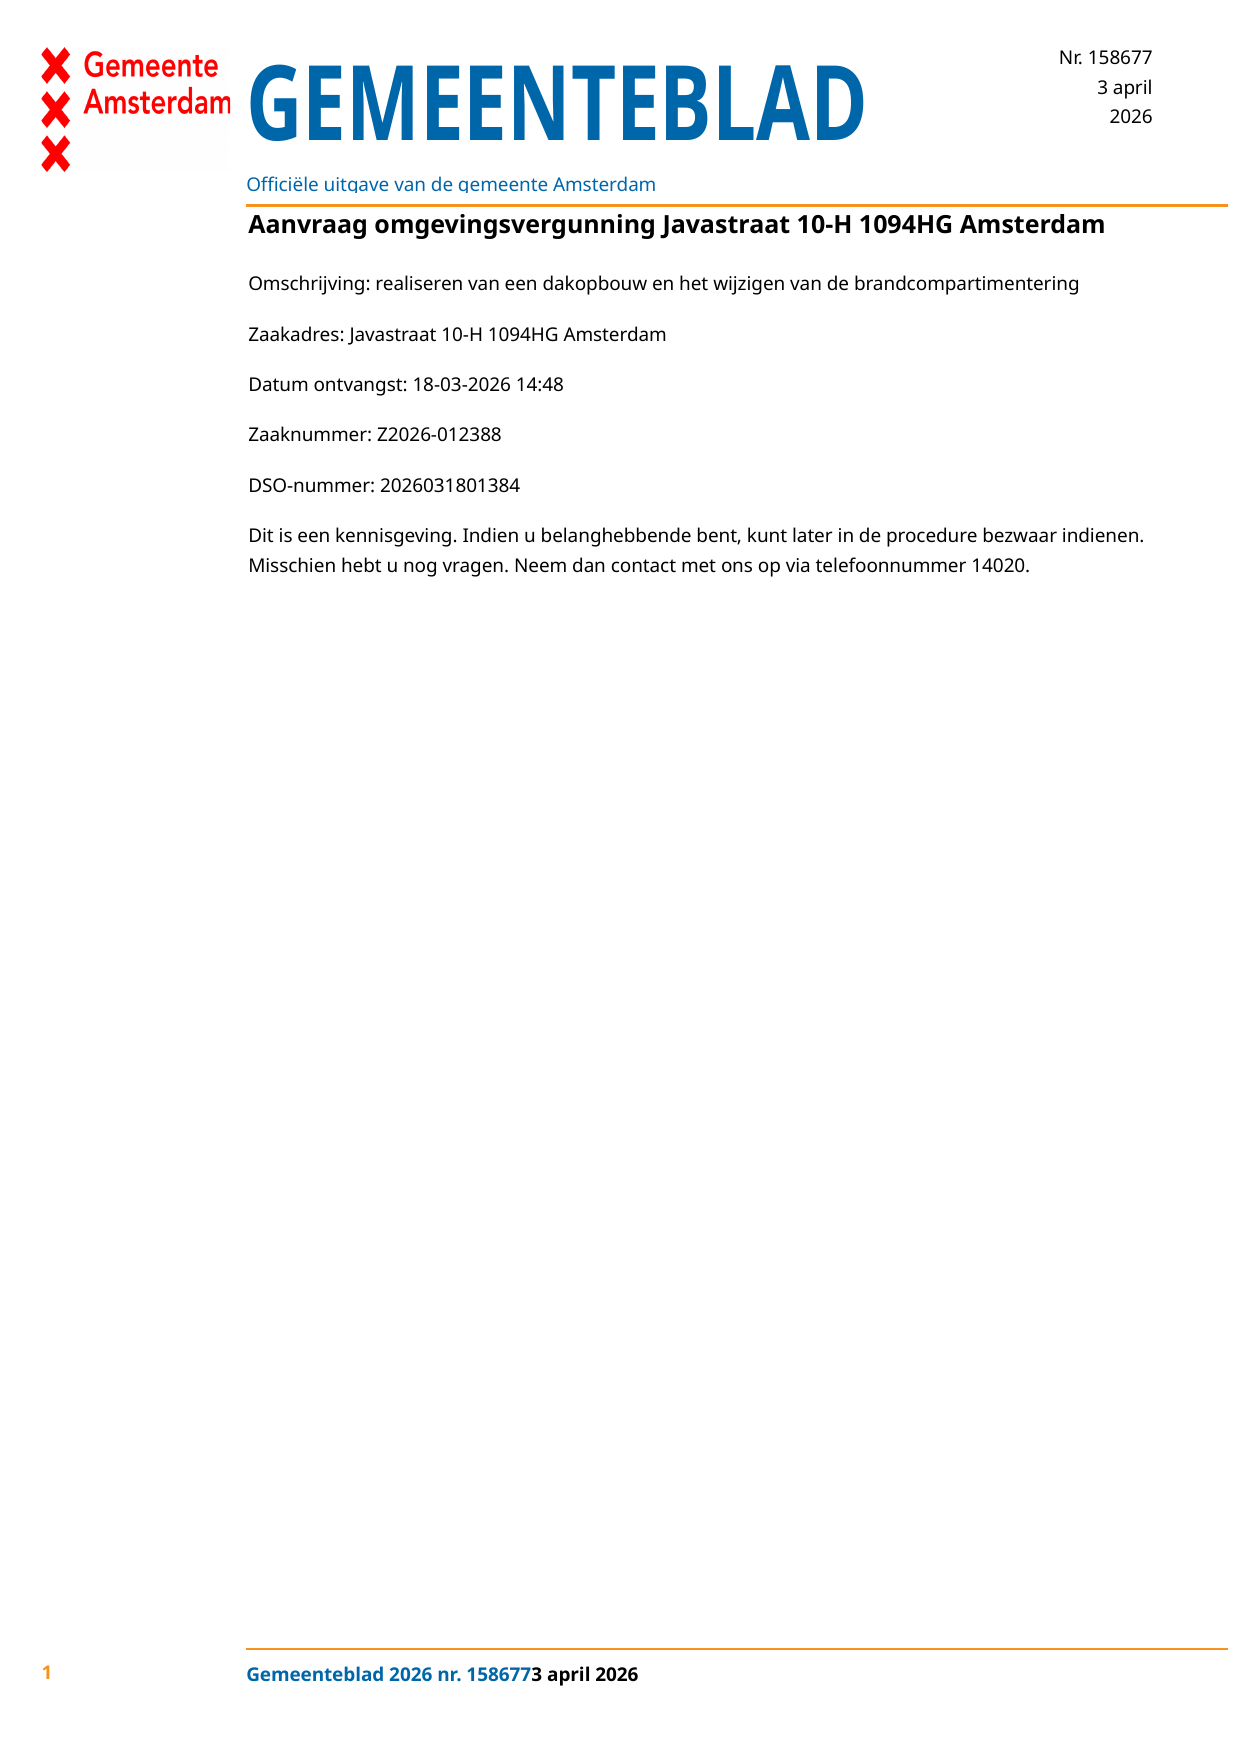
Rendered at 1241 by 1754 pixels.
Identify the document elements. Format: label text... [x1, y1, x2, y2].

text Omschrijving: realiseren van een dakopbouw en het wijzigen van de brandcompartimentering [248, 270, 1152, 296]
picture [41, 47, 231, 172]
text DSO-nummer: 2026031801384 [248, 472, 1152, 498]
text Aanvraag omgevingsvergunning Javastraat 10-H 1094HG Amsterdam [248, 207, 1152, 241]
text Datum ontvangst: 18-03-2026 14:48 [248, 371, 1152, 397]
text Zaaknummer: Z2026-012388 [248, 422, 1152, 447]
text Dit is een kennisgeving. Indien u belanghebbende bent, kunt later in de procedure bezwaar indienen. Misschien hebt u nog vragen. Neem dan contact met ons op via telefoonnummer 14020. [248, 522, 1152, 578]
text Zaakadres: Javastraat 10-H 1094HG Amsterdam [248, 321, 1152, 346]
